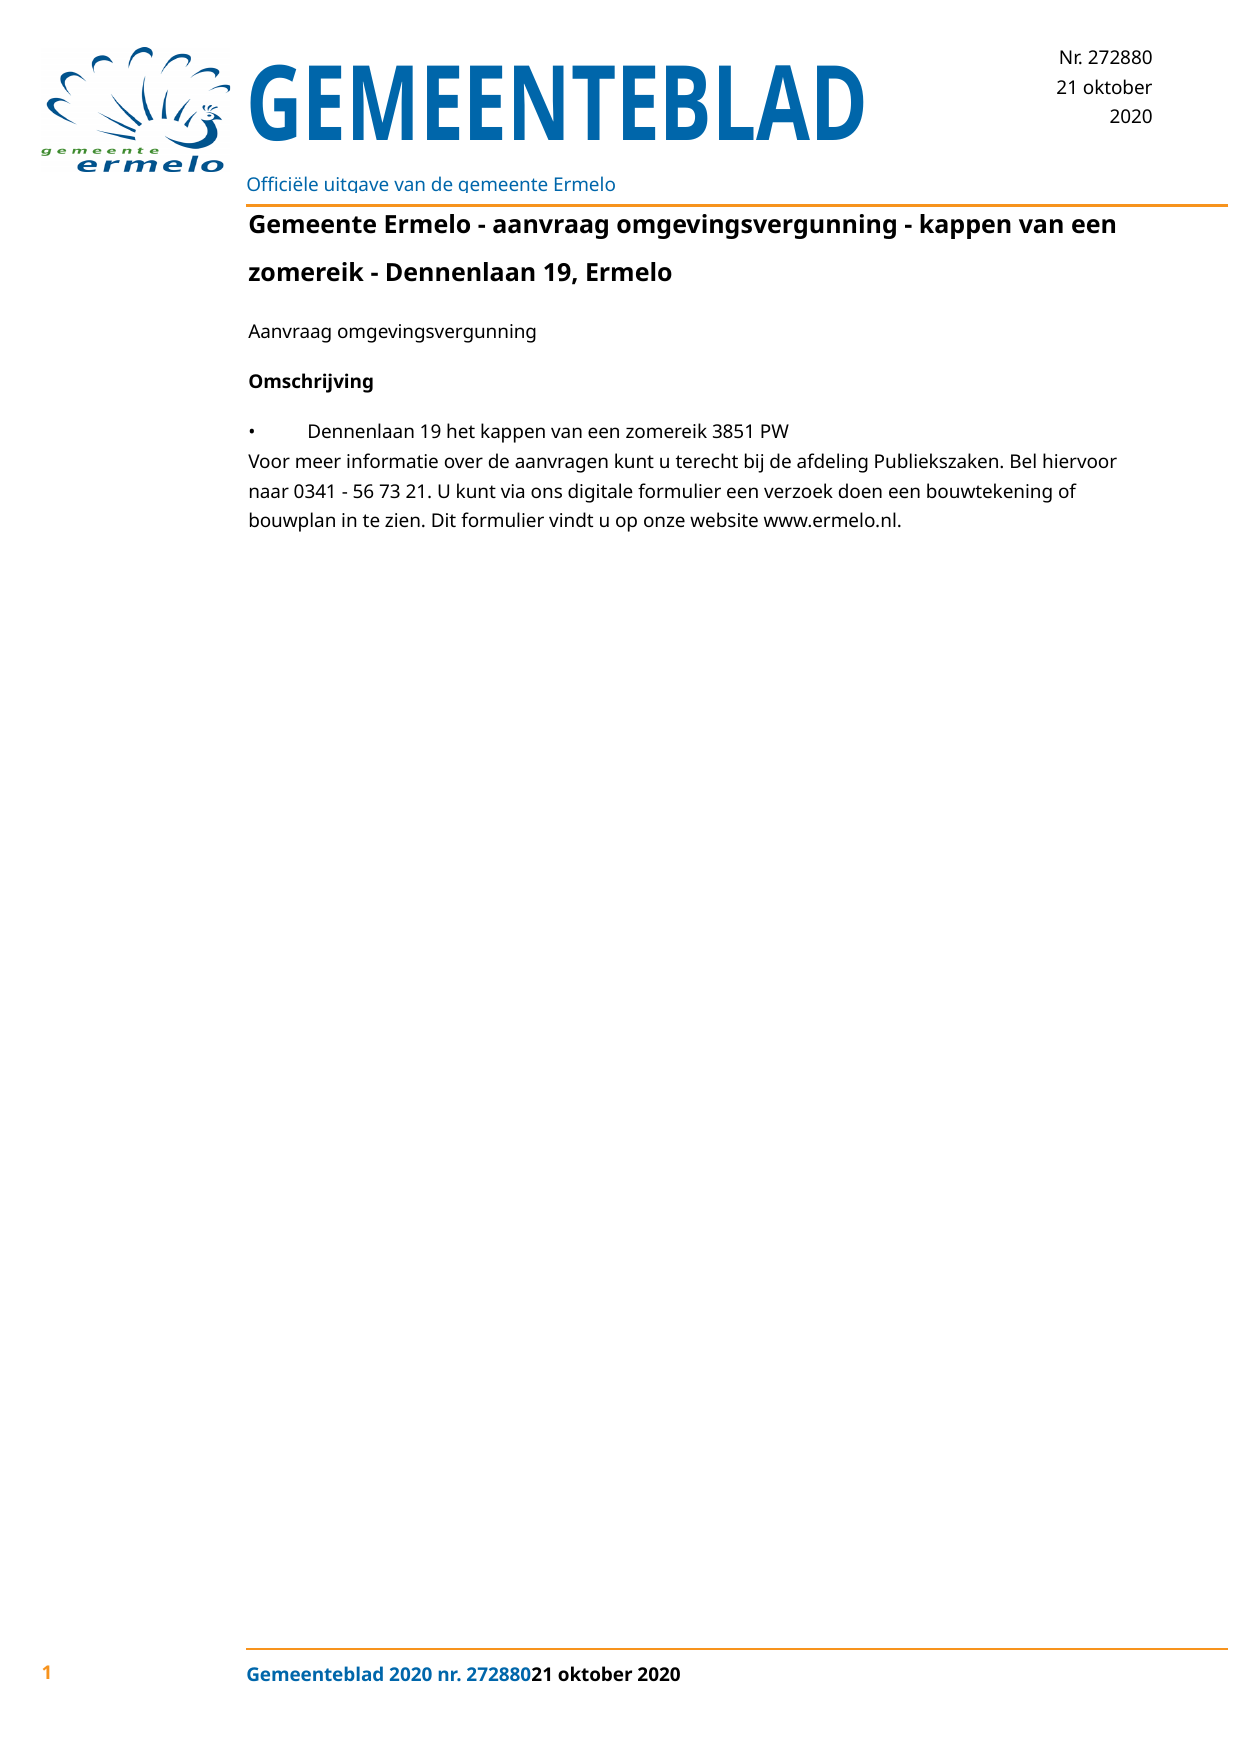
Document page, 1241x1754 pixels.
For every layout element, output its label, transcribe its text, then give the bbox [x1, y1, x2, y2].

text Aanvraag omgevingsvergunning [248, 318, 1152, 344]
list Dennenlaan 19 het kappen van een zomereik 3851 PW [248, 419, 1152, 444]
text Gemeente Ermelo - aanvraag omgevingsvergunning - kappen van een zomereik - Dennenlaan 19, Ermelo [248, 207, 1152, 288]
picture [41, 47, 231, 172]
text Omschrijving [248, 368, 1152, 394]
text Voor meer informatie over de aanvragen kunt u terecht bij de afdeling Publiekszaken. Bel hiervoor naar 0341 - 56 73 21. U kunt via ons digitale formulier een verzoek doen een bouwtekening of bouwplan in te zien. Dit formulier vindt u op onze website www.ermelo.nl. [248, 448, 1152, 533]
